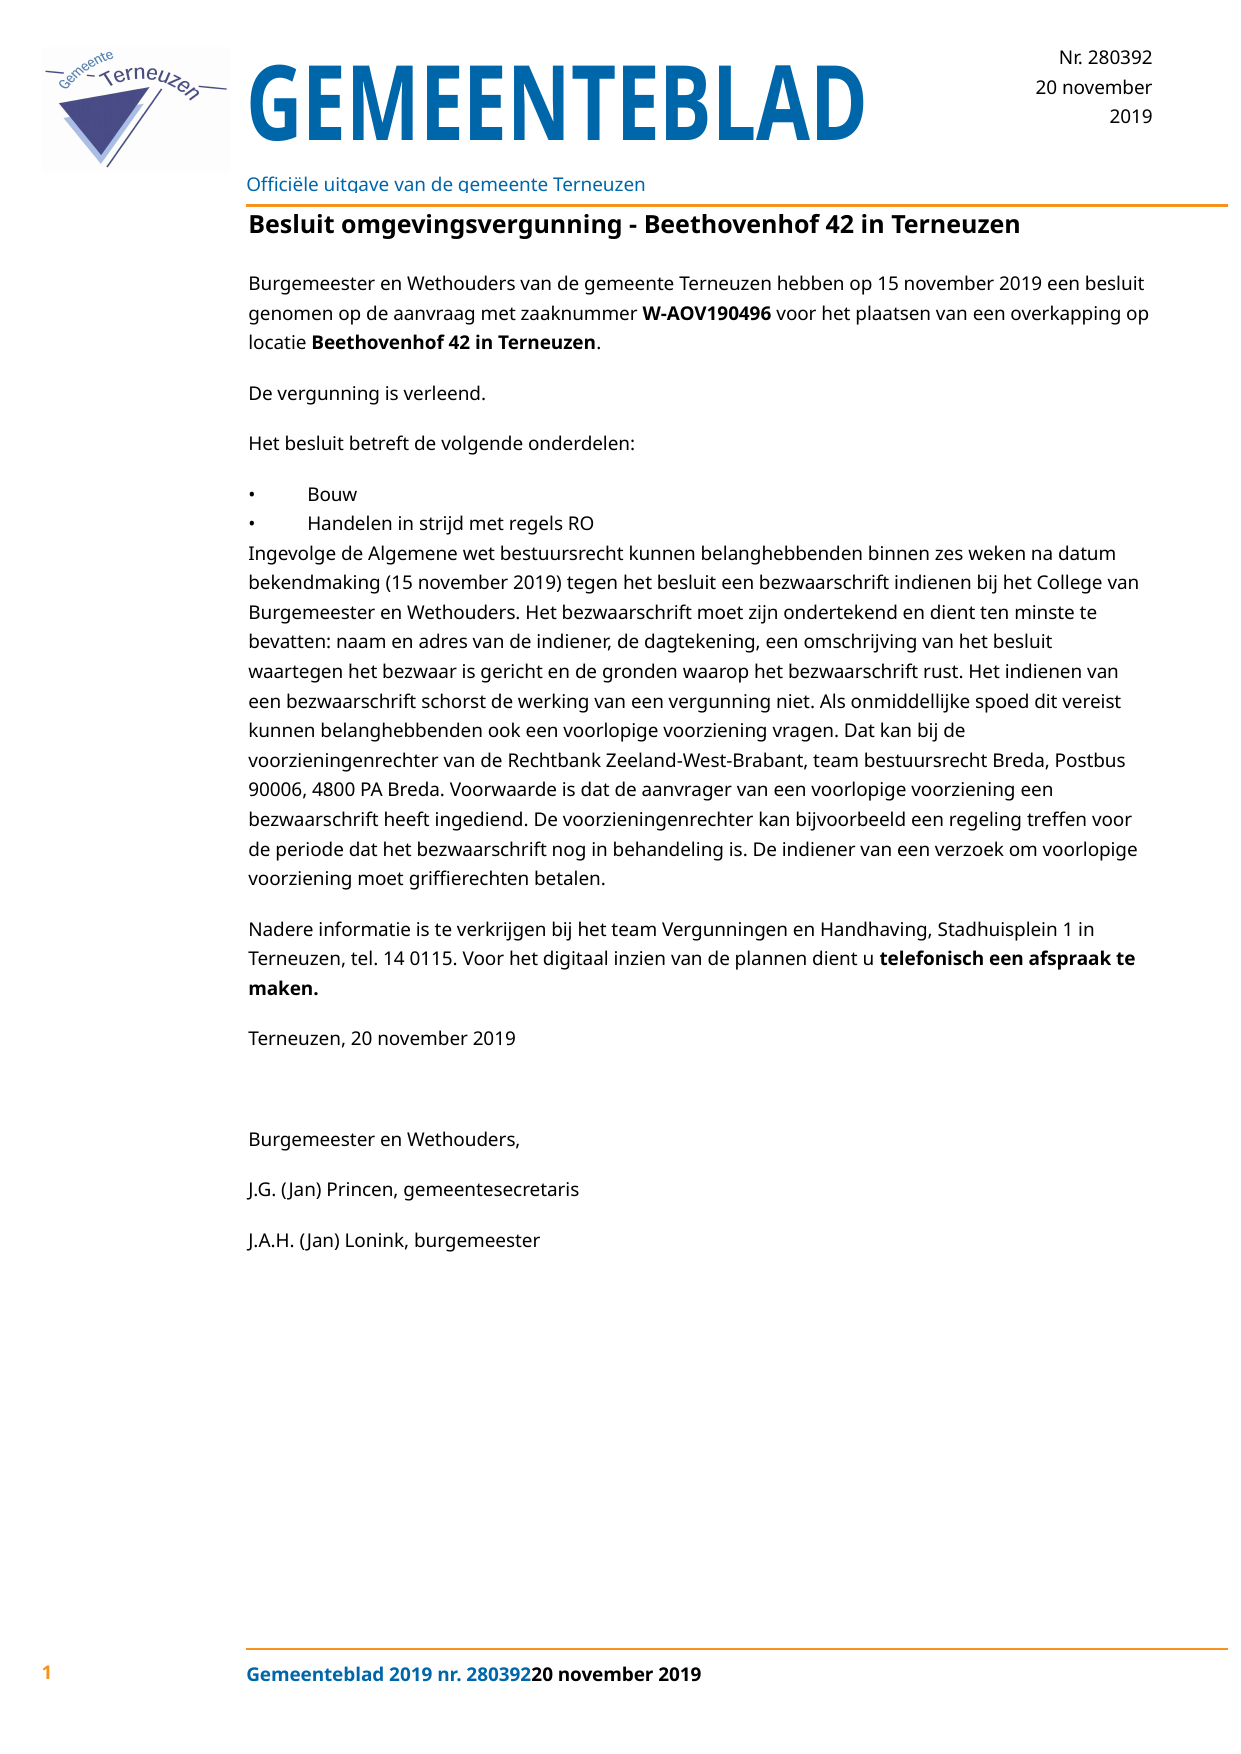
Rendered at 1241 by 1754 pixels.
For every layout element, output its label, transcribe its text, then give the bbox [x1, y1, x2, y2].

text De vergunning is verleend. [248, 380, 1152, 406]
text J.A.H. (Jan) Lonink, burgemeester [248, 1227, 1152, 1253]
text Besluit omgevingsvergunning - Beethovenhof 42 in Terneuzen [248, 207, 1152, 241]
picture [41, 47, 231, 172]
text Ingevolge de Algemene wet bestuursrecht kunnen belanghebbenden binnen zes weken na datum bekendmaking (15 november 2019) tegen het besluit een bezwaarschrift indienen bij het College van Burgemeester en Wethouders. Het bezwaarschrift moet zijn ondertekend en dient ten minste te bevatten: naam en adres van de indiener, de dagtekening, een omschrijving van het besluit waartegen het bezwaar is gericht en de gronden waarop het bezwaarschrift rust. Het indienen van een bezwaarschrift schorst de werking van een vergunning niet. Als onmiddellijke spoed dit vereist kunnen belanghebbenden ook een voorlopige voorziening vragen. Dat kan bij de voorzieningenrechter van de Rechtbank Zeeland-West-Brabant, team bestuursrecht Breda, Postbus 90006, 4800 PA Breda. Voorwaarde is dat de aanvrager van een voorlopige voorziening een bezwaarschrift heeft ingediend. De voorzieningenrechter kan bijvoorbeeld een regeling treffen voor de periode dat het bezwaarschrift nog in behandeling is. De indiener van een verzoek om voorlopige voorziening moet griffierechten betalen. [248, 540, 1152, 891]
text Nadere informatie is te verkrijgen bij het team Vergunningen en Handhaving, Stadhuisplein 1 in Terneuzen, tel. 14 0115. Voor het digitaal inzien van de plannen dient u telefonisch een afspraak te maken. [248, 916, 1152, 1001]
list Bouw [248, 481, 1152, 506]
text Het besluit betreft de volgende onderdelen: [248, 430, 1152, 456]
text Burgemeester en Wethouders van de gemeente Terneuzen hebben op 15 november 2019 een besluit genomen op de aanvraag met zaaknummer W-AOV190496 voor het plaatsen van een overkapping op locatie Beethovenhof 42 in Terneuzen. [248, 270, 1152, 355]
list Handelen in strijd met regels RO [248, 510, 1152, 536]
text Burgemeester en Wethouders, [248, 1126, 1152, 1152]
text J.G. (Jan) Princen, gemeentesecretaris [248, 1177, 1152, 1202]
text Terneuzen, 20 november 2019 [248, 1025, 1152, 1051]
